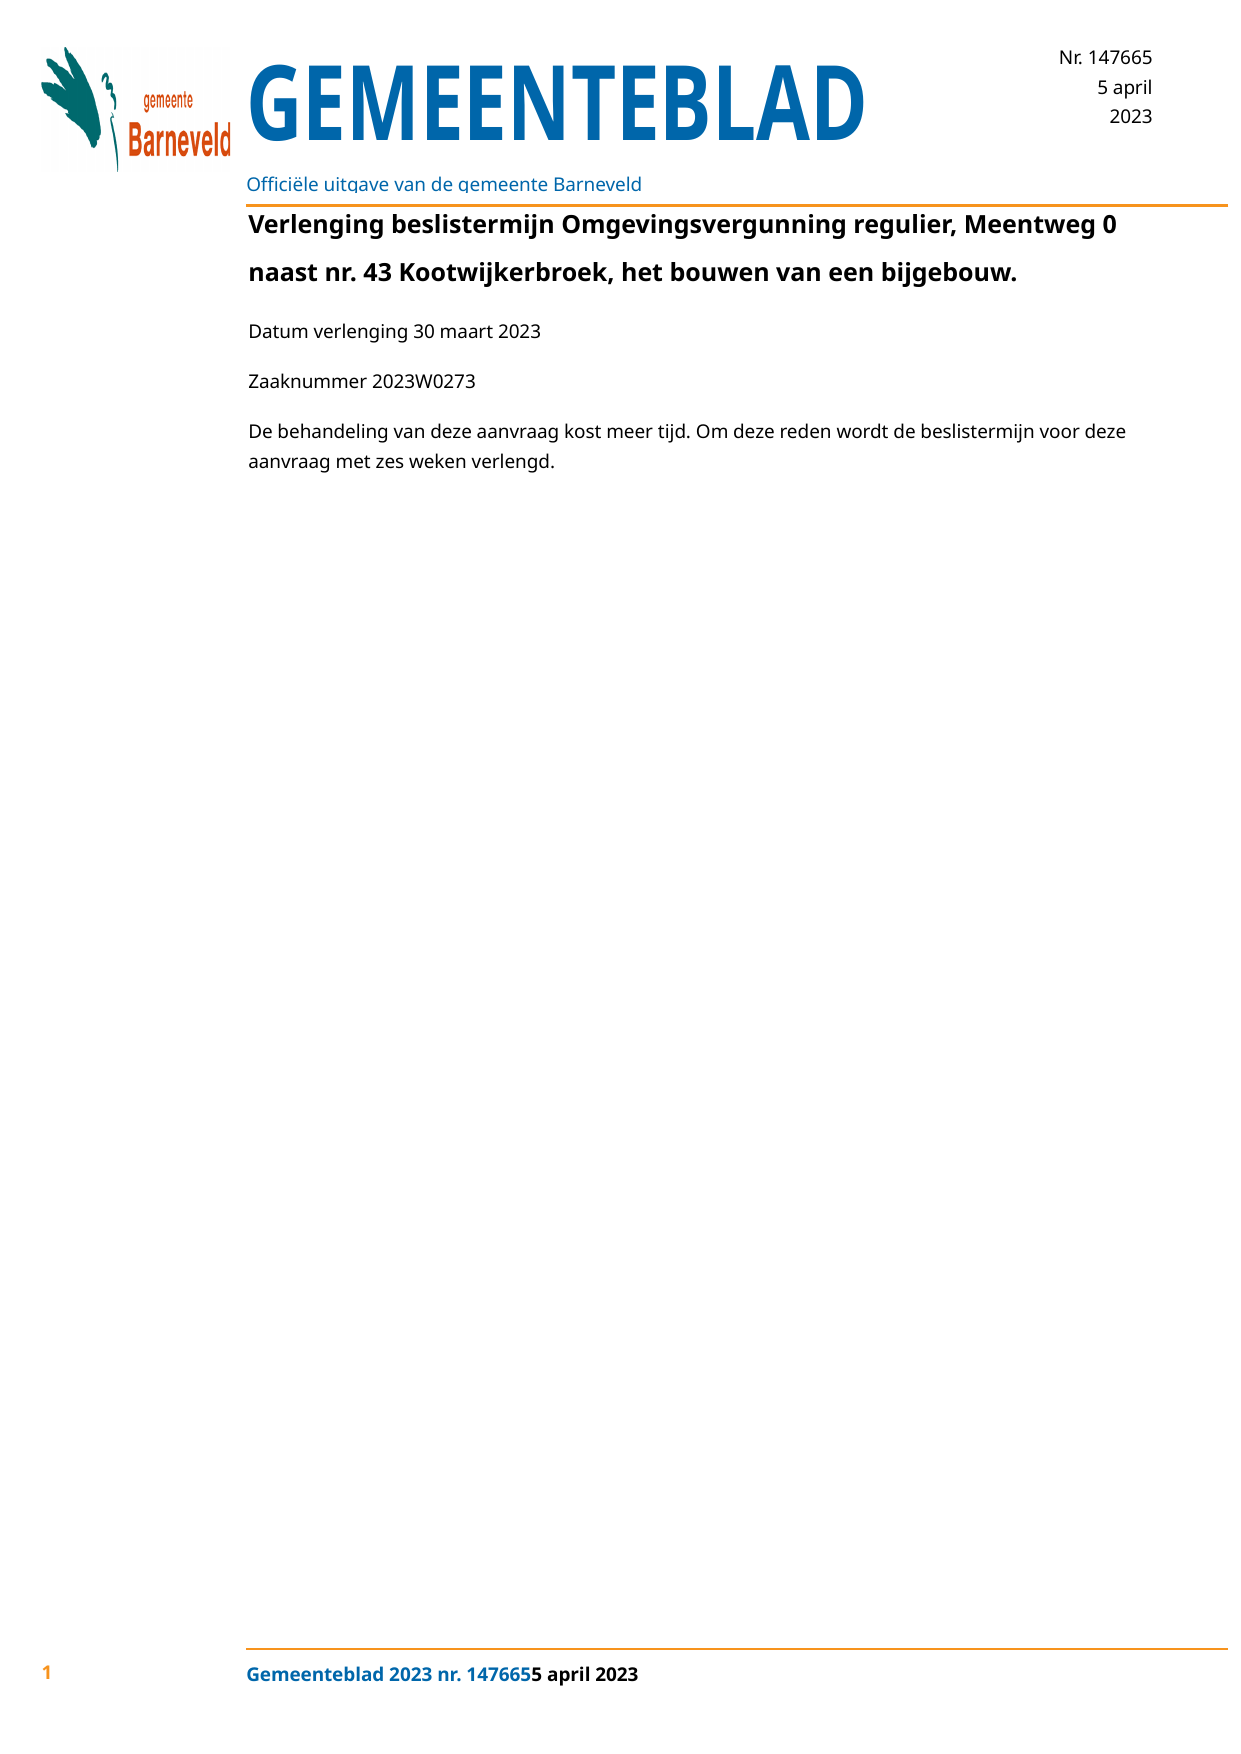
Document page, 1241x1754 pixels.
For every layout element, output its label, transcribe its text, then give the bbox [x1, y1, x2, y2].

picture [41, 47, 231, 172]
text Zaaknummer 2023W0273 [248, 368, 1152, 394]
text Datum verlenging 30 maart 2023 [248, 318, 1152, 344]
text De behandeling van deze aanvraag kost meer tijd. Om deze reden wordt de beslistermijn voor deze aanvraag met zes weken verlengd. [248, 419, 1152, 474]
text Verlenging beslistermijn Omgevingsvergunning regulier, Meentweg 0 naast nr. 43 Kootwijkerbroek, het bouwen van een bijgebouw. [248, 207, 1152, 288]
